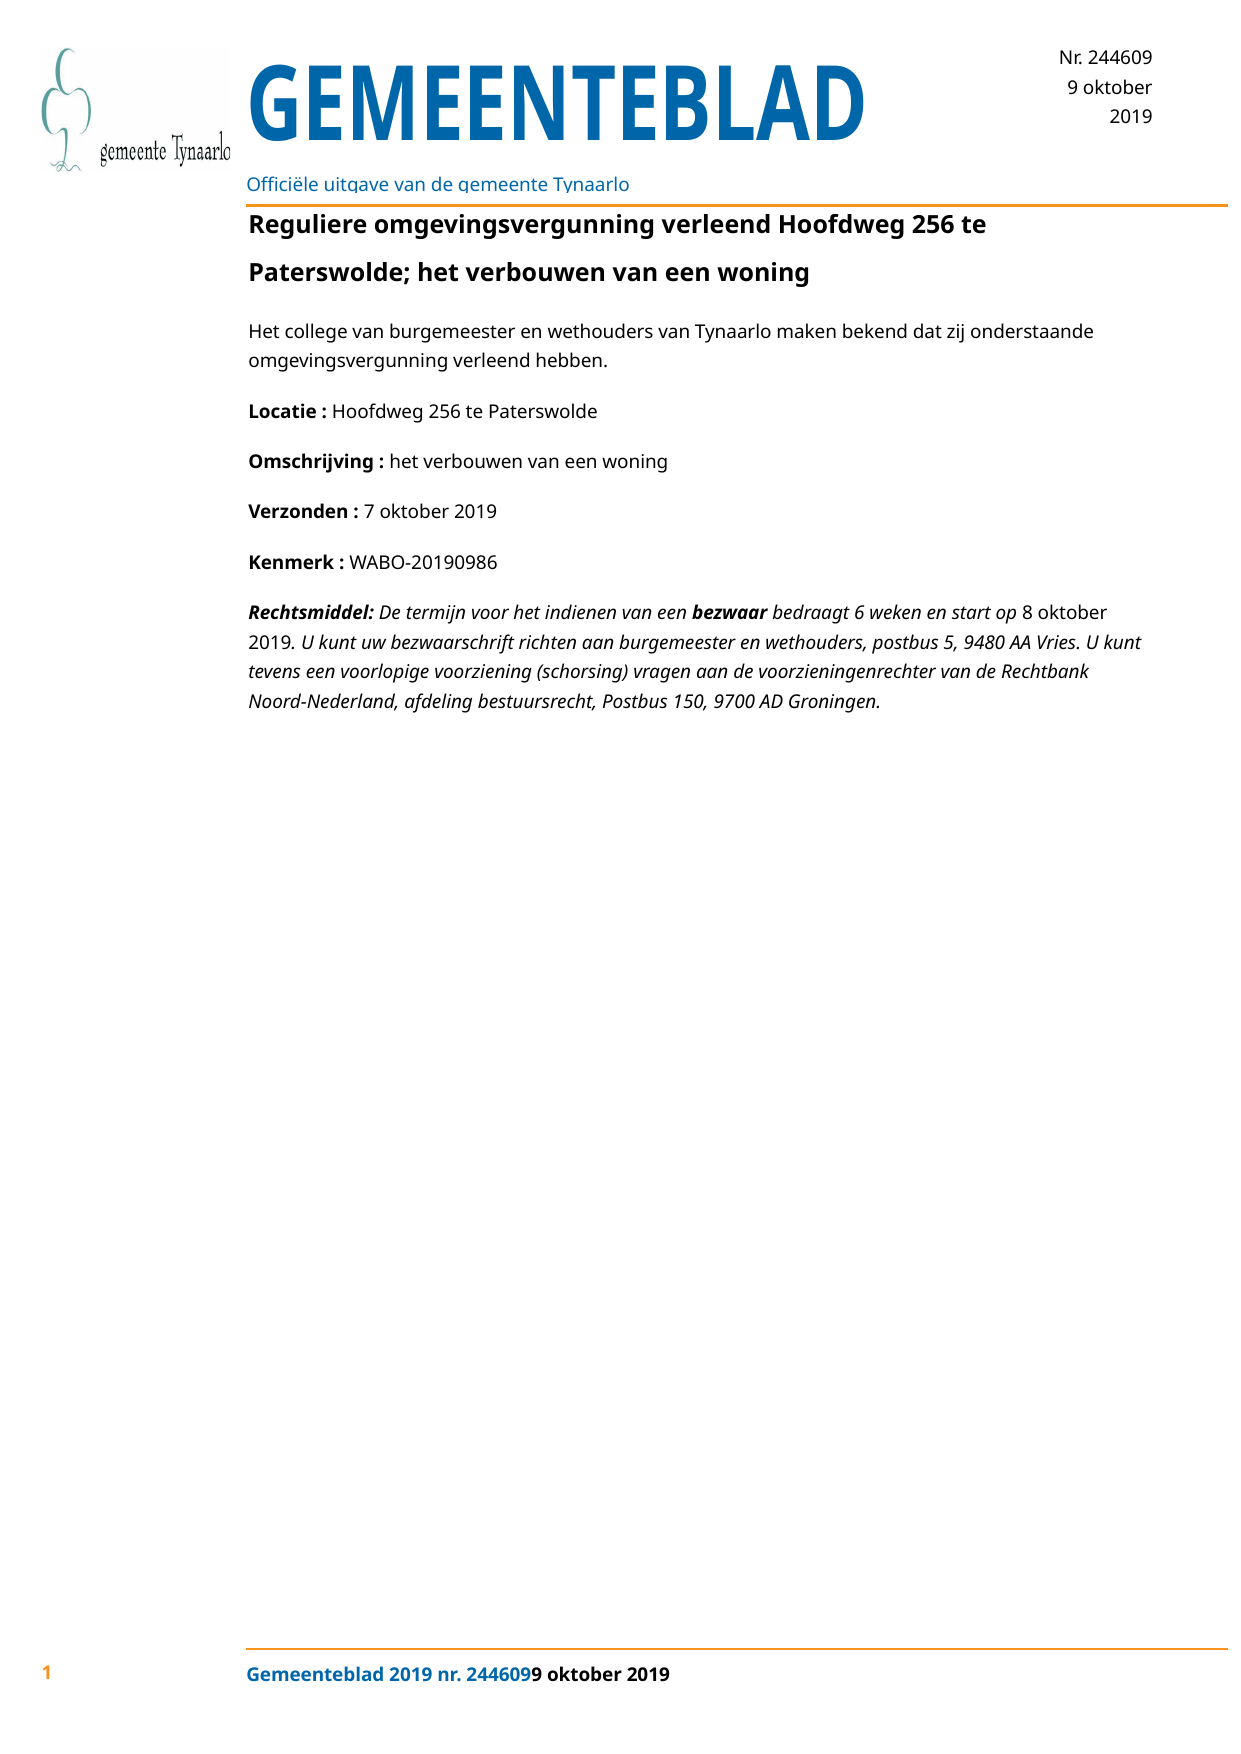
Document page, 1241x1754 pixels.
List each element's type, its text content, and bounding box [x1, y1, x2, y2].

text Rechtsmiddel: De termijn voor het indienen van een bezwaar bedraagt 6 weken en start op 8 oktober 2019. U kunt uw bezwaarschrift richten aan burgemeester en wethouders, postbus 5, 9480 AA Vries. U kunt tevens een voorlopige voorziening (schorsing) vragen aan de voorzieningenrechter van de Rechtbank Noord-Nederland, afdeling bestuursrecht, Postbus 150, 9700 AD Groningen. [248, 599, 1152, 714]
picture [41, 47, 231, 172]
text Het college van burgemeester en wethouders van Tynaarlo maken bekend dat zij onderstaande omgevingsvergunning verleend hebben. [248, 318, 1152, 373]
text Kenmerk : WABO-20190986 [248, 549, 1152, 575]
text Locatie : Hoofdweg 256 te Paterswolde [248, 398, 1152, 424]
text Reguliere omgevingsvergunning verleend Hoofdweg 256 te Paterswolde; het verbouwen van een woning [248, 207, 1152, 288]
text Verzonden : 7 oktober 2019 [248, 499, 1152, 524]
text Omschrijving : het verbouwen van een woning [248, 448, 1152, 474]
